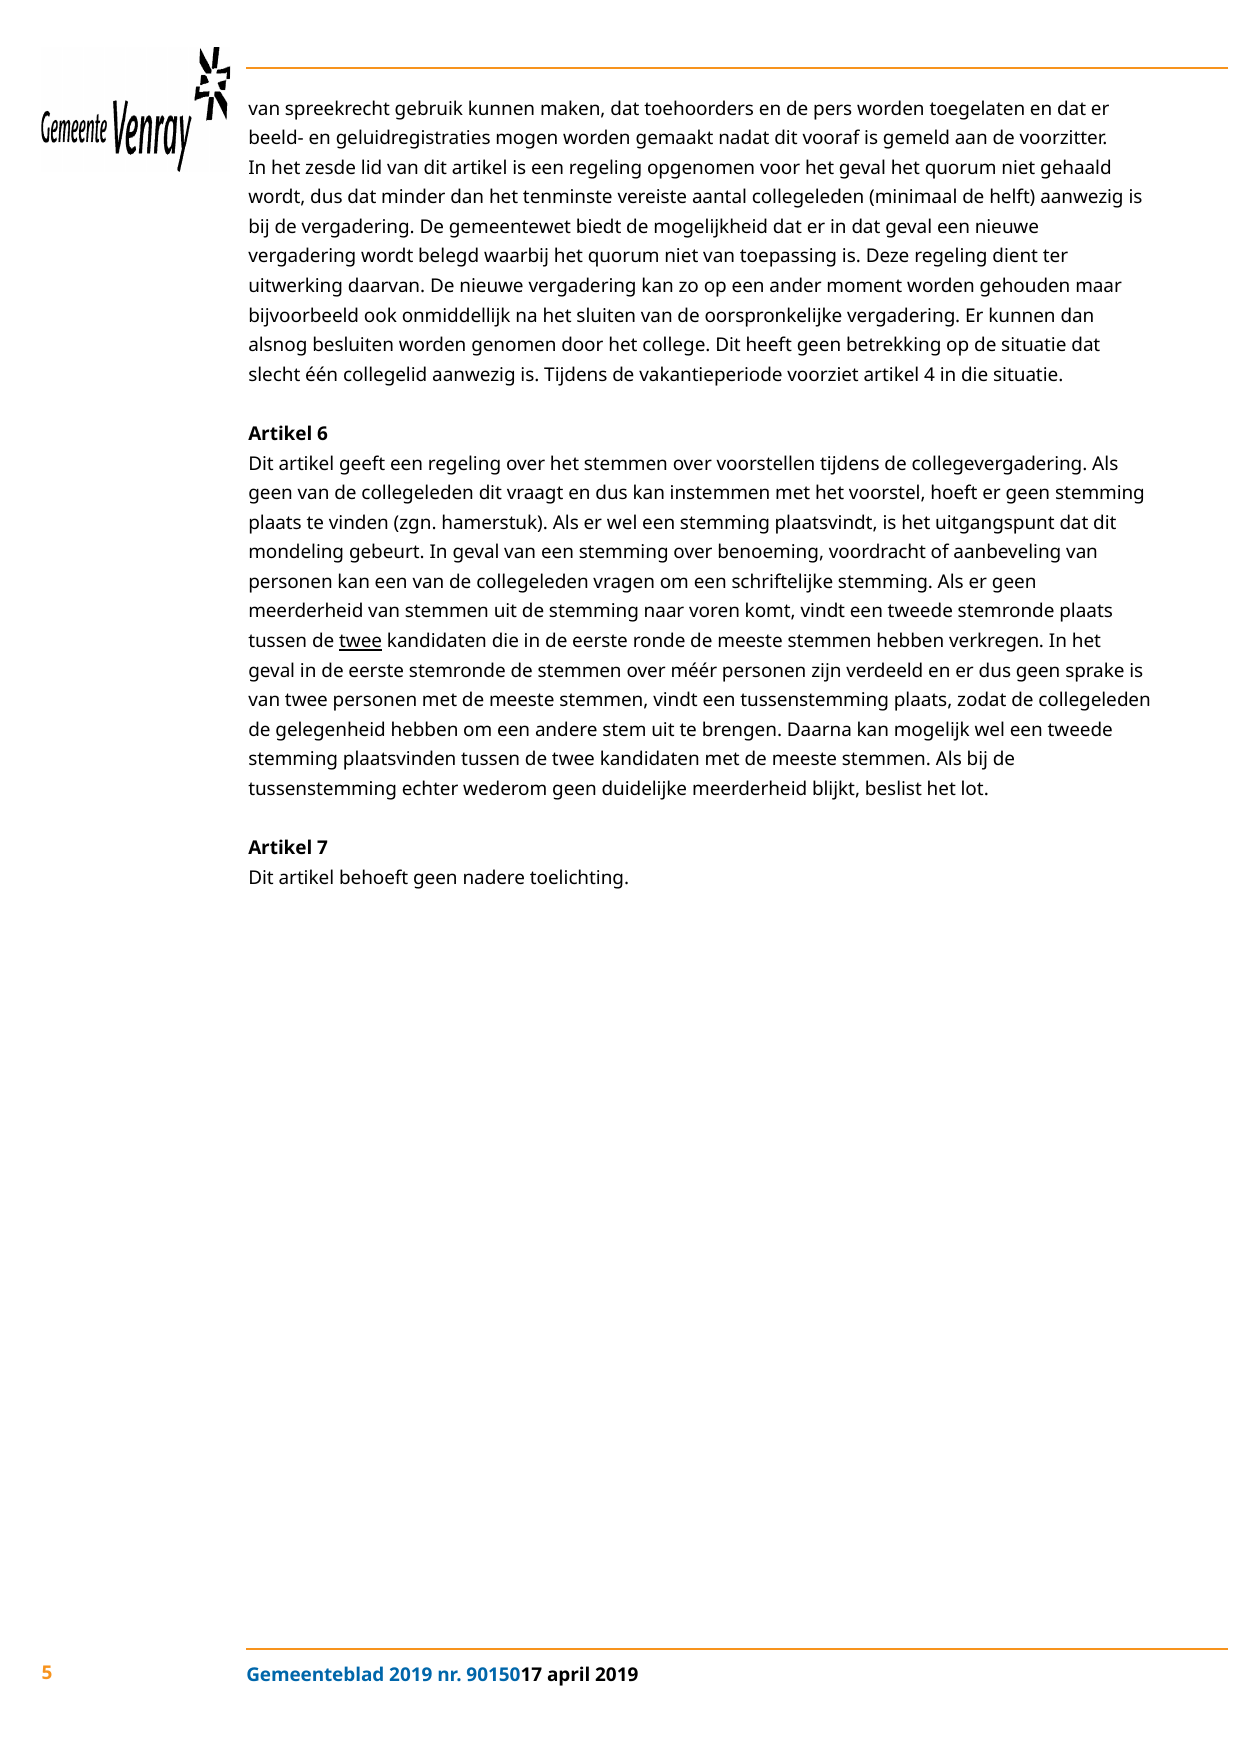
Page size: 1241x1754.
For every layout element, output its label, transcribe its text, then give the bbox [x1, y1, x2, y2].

text Artikel 6 [248, 420, 1152, 446]
text van spreekrecht gebruik kunnen maken, dat toehoorders en de pers worden toegelaten en dat er beeld- en geluidregistraties mogen worden gemaakt nadat dit vooraf is gemeld aan de voorzitter. [248, 95, 1152, 150]
text Artikel 7 [248, 834, 1152, 860]
text In het zesde lid van dit artikel is een regeling opgenomen voor het geval het quorum niet gehaald wordt, dus dat minder dan het tenminste vereiste aantal collegeleden (minimaal de helft) aanwezig is bij de vergadering. De gemeentewet biedt de mogelijkheid dat er in dat geval een nieuwe vergadering wordt belegd waarbij het quorum niet van toepassing is. Deze regeling dient ter uitwerking daarvan. De nieuwe vergadering kan zo op een ander moment worden gehouden maar bijvoorbeeld ook onmiddellijk na het sluiten van de oorspronkelijke vergadering. Er kunnen dan alsnog besluiten worden genomen door het college. Dit heeft geen betrekking op de situatie dat slecht één collegelid aanwezig is. Tijdens de vakantieperiode voorziet artikel 4 in die situatie. [248, 154, 1152, 387]
text Dit artikel geeft een regeling over het stemmen over voorstellen tijdens de collegevergadering. Als geen van de collegeleden dit vraagt en dus kan instemmen met het voorstel, hoeft er geen stemming plaats te vinden (zgn. hamerstuk). Als er wel een stemming plaatsvindt, is het uitgangspunt dat dit mondeling gebeurt. In geval van een stemming over benoeming, voordracht of aanbeveling van personen kan een van de collegeleden vragen om een schriftelijke stemming. Als er geen meerderheid van stemmen uit de stemming naar voren komt, vindt een tweede stemronde plaats tussen de twee kandidaten die in de eerste ronde de meeste stemmen hebben verkregen. In het geval in de eerste stemronde de stemmen over méér personen zijn verdeeld en er dus geen sprake is van twee personen met de meeste stemmen, vindt een tussenstemming plaats, zodat de collegeleden de gelegenheid hebben om een andere stem uit te brengen. Daarna kan mogelijk wel een tweede stemming plaatsvinden tussen de twee kandidaten met de meeste stemmen. Als bij de tussenstemming echter wederom geen duidelijke meerderheid blijkt, beslist het lot. [248, 450, 1152, 801]
picture [41, 47, 231, 172]
text Dit artikel behoeft geen nadere toelichting. [248, 864, 1152, 890]
